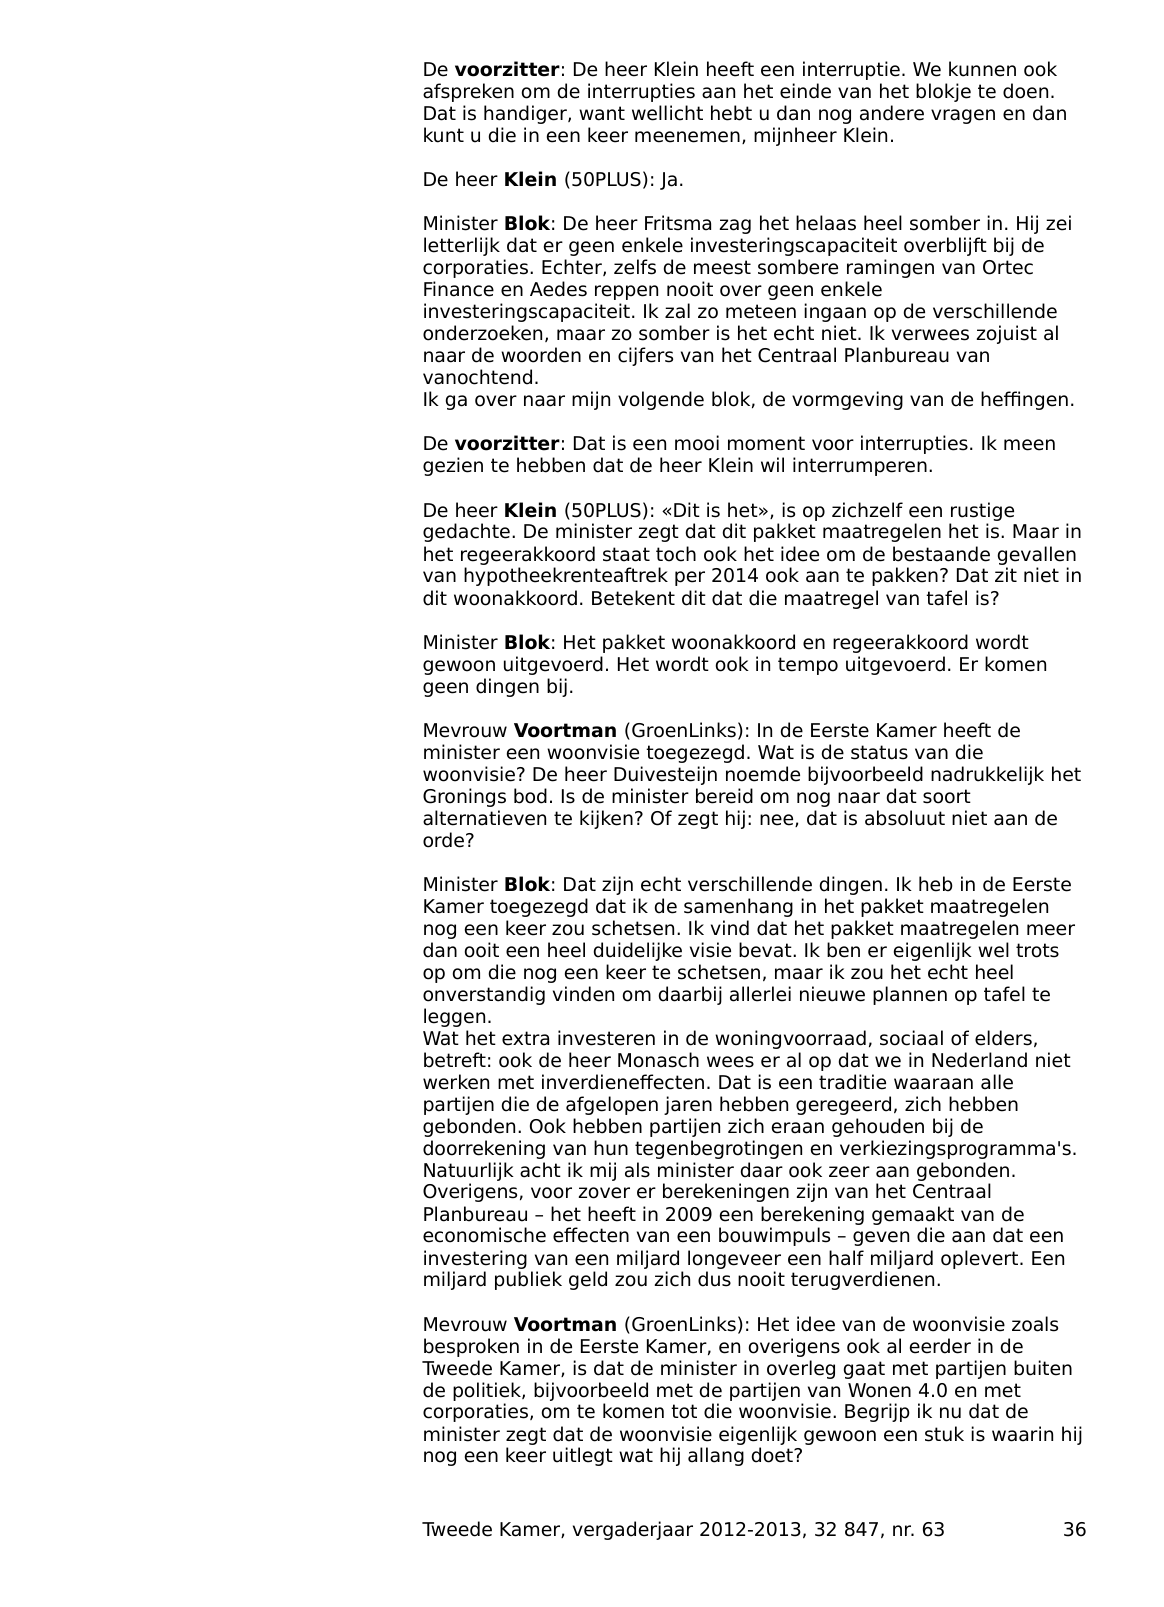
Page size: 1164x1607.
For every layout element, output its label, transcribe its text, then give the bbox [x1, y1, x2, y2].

text Mevrouw Voortman (GroenLinks): Het idee van de woonvisie zoals besproken in de Eerste Kamer, en overigens ook al eerder in de Tweede Kamer, is dat de minister in overleg gaat met partijen buiten de politiek, bijvoorbeeld met de partijen van Wonen 4.0 en met corporaties, om te komen tot die woonvisie. Begrijp ik nu dat de minister zegt dat de woonvisie eigenlijk gewoon een stuk is waarin hij nog een keer uitlegt wat hij allang doet? [422, 1313, 1087, 1467]
text De voorzitter: De heer Klein heeft een interruptie. We kunnen ook afspreken om de interrupties aan het einde van het blokje te doen. Dat is handiger, want wellicht hebt u dan nog andere vragen en dan kunt u die in een keer meenemen, mijnheer Klein. [422, 59, 1087, 147]
text Minister Blok: Dat zijn echt verschillende dingen. Ik heb in de Eerste Kamer toegezegd dat ik de samenhang in het pakket maatregelen nog een keer zou schetsen. Ik vind dat het pakket maatregelen meer dan ooit een heel duidelijke visie bevat. Ik ben er eigenlijk wel trots op om die nog een keer te schetsen, maar ik zou het echt heel onverstandig vinden om daarbij allerlei nieuwe plannen op tafel te leggen. [422, 874, 1087, 1028]
text Mevrouw Voortman (GroenLinks): In de Eerste Kamer heeft de minister een woonvisie toegezegd. Wat is de status van die woonvisie? De heer Duivesteijn noemde bijvoorbeeld nadrukkelijk het Gronings bod. Is de minister bereid om nog naar dat soort alternatieven te kijken? Of zegt hij: nee, dat is absoluut niet aan de orde? [422, 720, 1087, 852]
text De heer Klein (50PLUS): Ja. [422, 169, 1087, 191]
text Minister Blok: De heer Fritsma zag het helaas heel somber in. Hij zei letterlijk dat er geen enkele investeringscapaciteit overblijft bij de corporaties. Echter, zelfs de meest sombere ramingen van Ortec Finance en Aedes reppen nooit over geen enkele investeringscapaciteit. Ik zal zo meteen ingaan op de verschillende onderzoeken, maar zo somber is het echt niet. Ik verwees zojuist al naar de woorden en cijfers van het Centraal Planbureau van vanochtend. [422, 213, 1087, 389]
text De voorzitter: Dat is een mooi moment voor interrupties. Ik meen gezien te hebben dat de heer Klein wil interrumperen. [422, 433, 1087, 477]
text Ik ga over naar mijn volgende blok, de vormgeving van de heffingen. [422, 389, 1087, 411]
text Wat het extra investeren in de woningvoorraad, sociaal of elders, betreft: ook de heer Monasch wees er al op dat we in Nederland niet werken met inverdieneffecten. Dat is een traditie waaraan alle partijen die de afgelopen jaren hebben geregeerd, zich hebben gebonden. Ook hebben partijen zich eraan gehouden bij de doorrekening van hun tegenbegrotingen en verkiezingsprogramma's. Natuurlijk acht ik mij als minister daar ook zeer aan gebonden. Overigens, voor zover er berekeningen zijn van het Centraal Planbureau – het heeft in 2009 een berekening gemaakt van de economische effecten van een bouwimpuls – geven die aan dat een investering van een miljard longeveer een half miljard oplevert. Een miljard publiek geld zou zich dus nooit terugverdienen. [422, 1028, 1087, 1291]
text De heer Klein (50PLUS): «Dit is het», is op zichzelf een rustige gedachte. De minister zegt dat dit pakket maatregelen het is. Maar in het regeerakkoord staat toch ook het idee om de bestaande gevallen van hypotheekrenteaftrek per 2014 ook aan te pakken? Dat zit niet in dit woonakkoord. Betekent dit dat die maatregel van tafel is? [422, 499, 1087, 609]
text Minister Blok: Het pakket woonakkoord en regeerakkoord wordt gewoon uitgevoerd. Het wordt ook in tempo uitgevoerd. Er komen geen dingen bij. [422, 632, 1087, 697]
